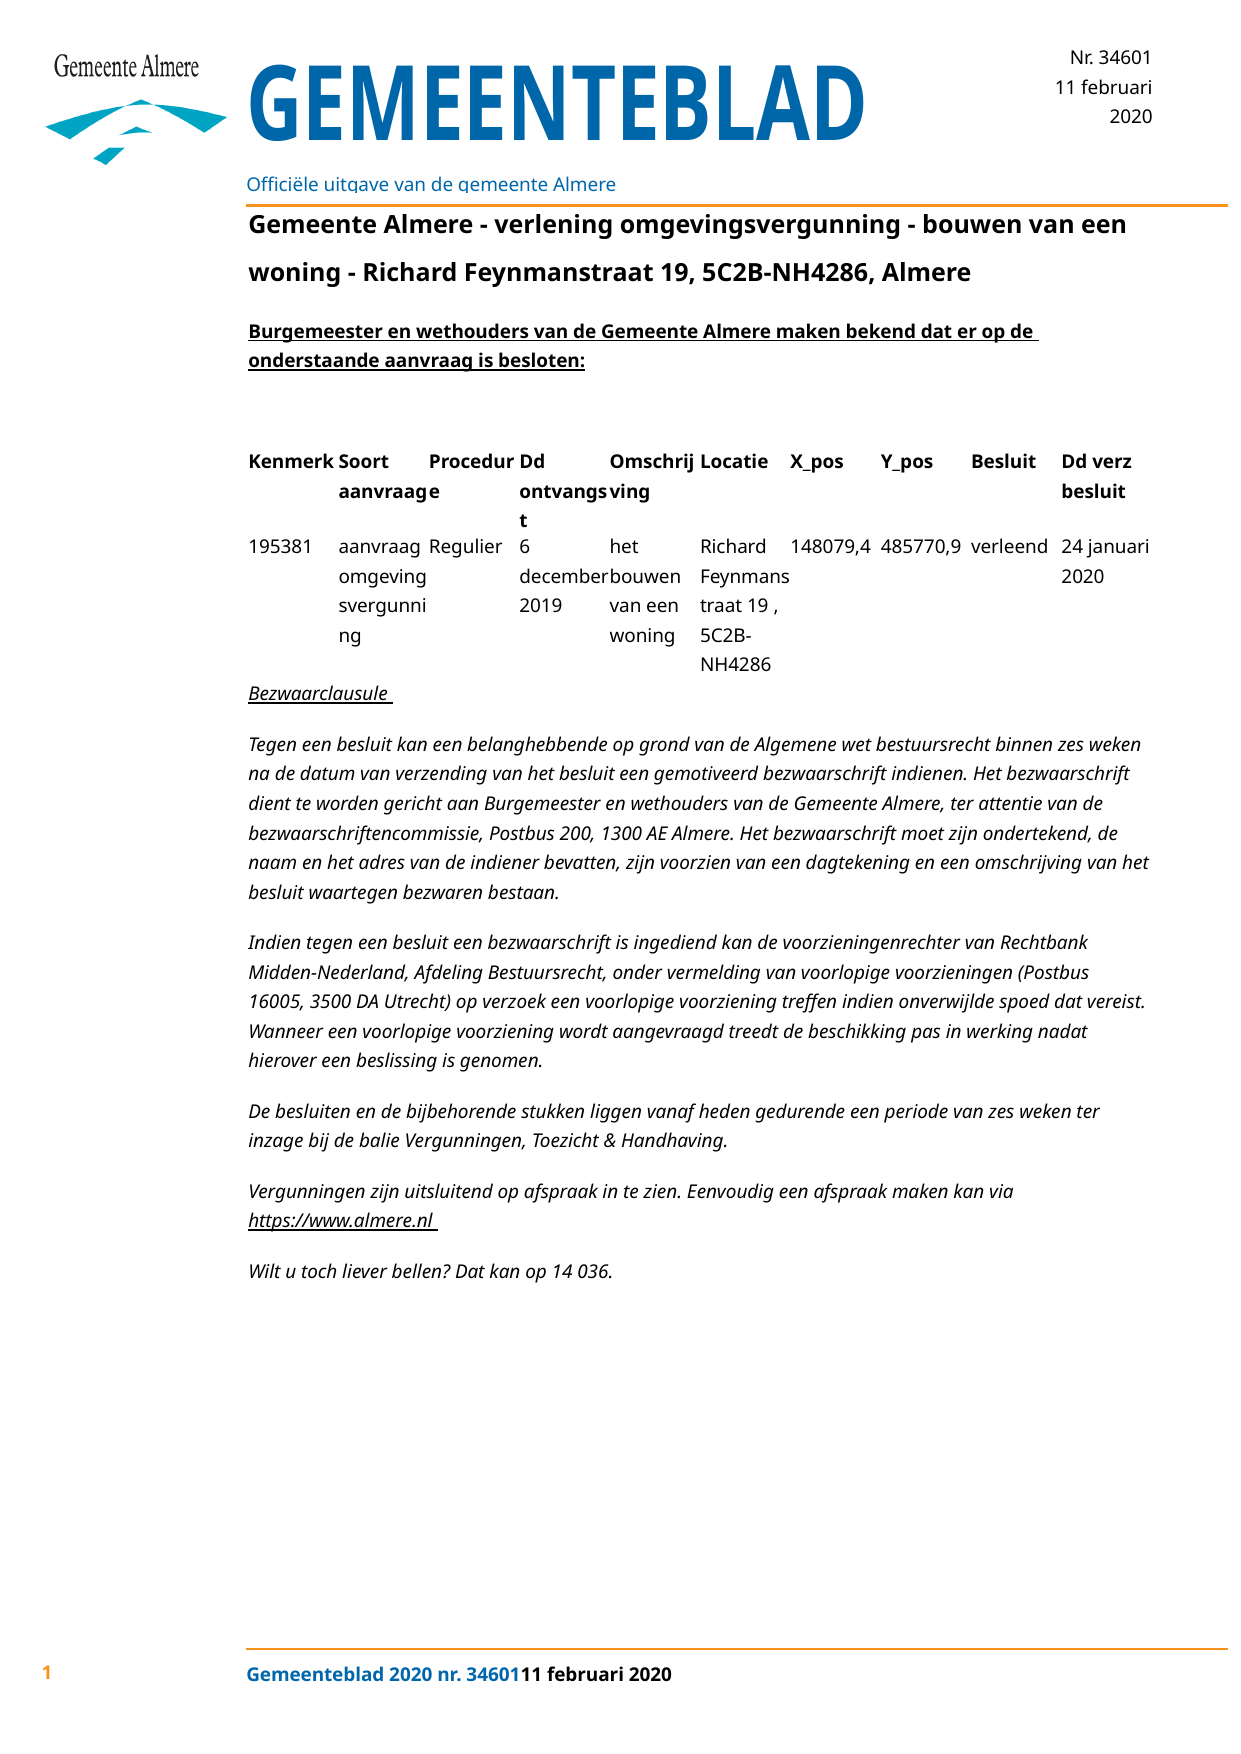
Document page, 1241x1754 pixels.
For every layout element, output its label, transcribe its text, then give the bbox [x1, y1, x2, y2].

table_cell het bouwen van een woning [609, 533, 700, 677]
table_cell verleend [971, 533, 1061, 677]
table_cell Richard Feynmanstraat 19 , 5C2B-NH4286 [700, 533, 790, 677]
table_cell 6 december 2019 [519, 533, 609, 677]
text Gemeente Almere - verlening omgevingsvergunning - bouwen van een woning - Richard Feynmanstraat 19, 5C2B-NH4286, Almere [248, 207, 1152, 288]
table_cell Regulier [429, 533, 519, 677]
table_header Y_pos [881, 449, 971, 533]
table_header Dd ontvangst [519, 449, 609, 533]
table_header Dd verz besluit [1061, 449, 1152, 533]
picture [41, 47, 231, 172]
table_cell aanvraag omgevingsvergunning [338, 533, 429, 677]
table_cell 148079,4 [790, 533, 881, 677]
table_header Omschrijving [609, 449, 700, 533]
table_header Kenmerk [248, 449, 338, 533]
text Indien tegen een besluit een bezwaarschrift is ingediend kan de voorzieningenrechter van Rechtbank Midden-Nederland, Afdeling Bestuursrecht, onder vermelding van voorlopige voorzieningen (Postbus 16005, 3500 DA Utrecht) op verzoek een voorlopige voorziening treffen indien onverwijlde spoed dat vereist. Wanneer een voorlopige voorziening wordt aangevraagd treedt de beschikking pas in werking nadat hierover een beslissing is genomen. [248, 929, 1152, 1073]
text Bezwaarclausule [248, 681, 1152, 706]
text Vergunningen zijn uitsluitend op afspraak in te zien. Eenvoudig een afspraak maken kan via https://www.almere.nl [248, 1178, 1152, 1233]
table_header Besluit [971, 449, 1061, 533]
table_header Locatie [700, 449, 790, 533]
table_header Soort aanvraag [338, 449, 429, 533]
table_cell 195381 [248, 533, 338, 677]
table_header X_pos [790, 449, 881, 533]
text Burgemeester en wethouders van de Gemeente Almere maken bekend dat er op de onderstaande aanvraag is besloten: [248, 318, 1152, 373]
table_cell 24 januari 2020 [1061, 533, 1152, 677]
text Tegen een besluit kan een belanghebbende op grond van de Algemene wet bestuursrecht binnen zes weken na de datum van verzending van het besluit een gemotiveerd bezwaarschrift indienen. Het bezwaarschrift dient te worden gericht aan Burgemeester en wethouders van de Gemeente Almere, ter attentie van de bezwaarschriftencommissie, Postbus 200, 1300 AE Almere. Het bezwaarschrift moet zijn ondertekend, de naam en het adres van de indiener bevatten, zijn voorzien van een dagtekening en een omschrijving van het besluit waartegen bezwaren bestaan. [248, 731, 1152, 905]
text Wilt u toch liever bellen? Dat kan op 14 036. [248, 1258, 1152, 1284]
text De besluiten en de bijbehorende stukken liggen vanaf heden gedurende een periode van zes weken ter inzage bij de balie Vergunningen, Toezicht & Handhaving. [248, 1098, 1152, 1153]
table_cell 485770,9 [881, 533, 971, 677]
table_header Procedure [429, 449, 519, 533]
